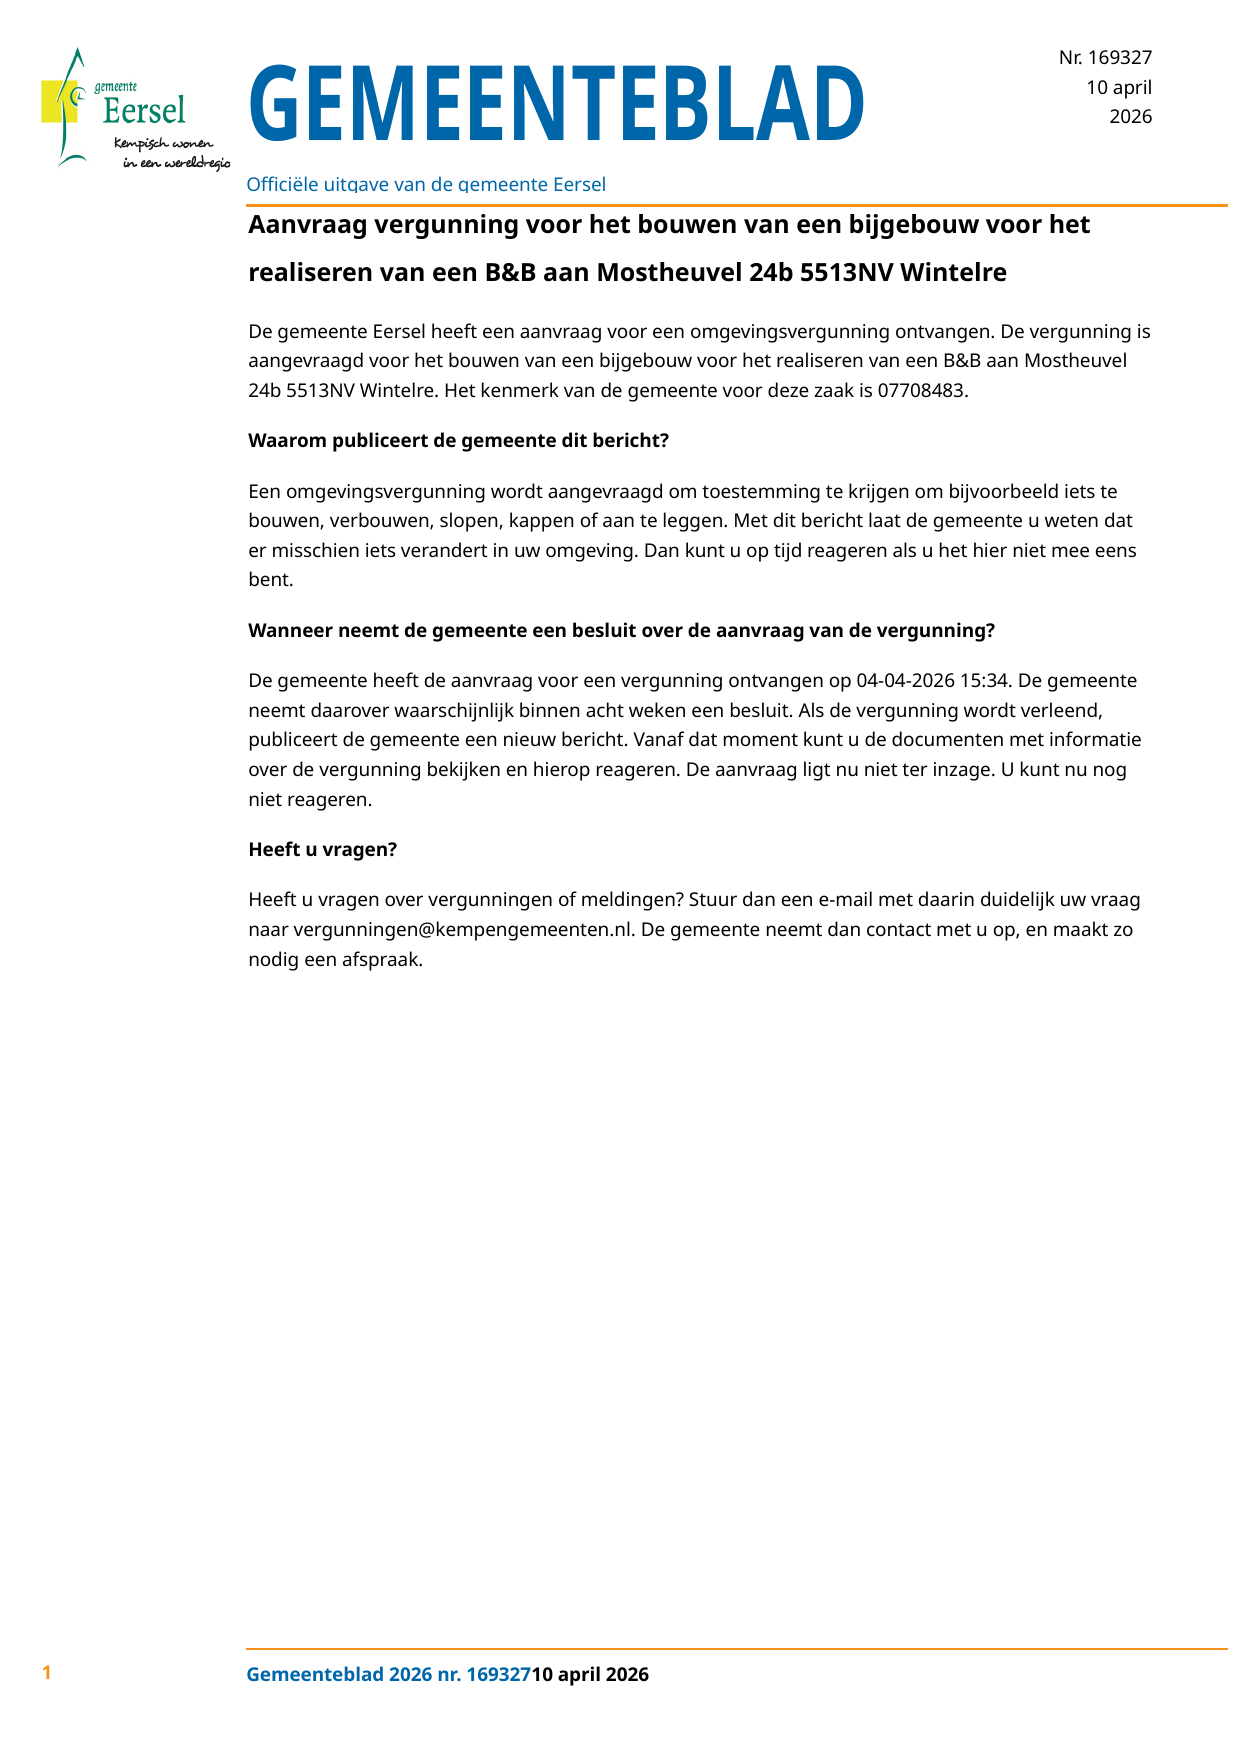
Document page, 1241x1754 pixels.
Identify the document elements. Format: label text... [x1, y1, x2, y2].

text De gemeente heeft de aanvraag voor een vergunning ontvangen op 04-04-2026 15:34. De gemeente neemt daarover waarschijnlijk binnen acht weken een besluit. Als de vergunning wordt verleend, publiceert de gemeente een nieuw bericht. Vanaf dat moment kunt u de documenten met informatie over de vergunning bekijken en hierop reageren. De aanvraag ligt nu niet ter inzage. U kunt nu nog niet reageren. [248, 667, 1152, 812]
text Heeft u vragen? [248, 836, 1152, 862]
picture [41, 47, 231, 172]
text Heeft u vragen over vergunningen of meldingen? Stuur dan een e-mail met daarin duidelijk uw vraag naar vergunningen@kempengemeenten.nl. De gemeente neemt dan contact met u op, en maakt zo nodig een afspraak. [248, 887, 1152, 972]
text Waarom publiceert de gemeente dit bericht? [248, 427, 1152, 453]
text Wanneer neemt de gemeente een besluit over de aanvraag van de vergunning? [248, 617, 1152, 643]
text Een omgevingsvergunning wordt aangevraagd om toestemming te krijgen om bijvoorbeeld iets te bouwen, verbouwen, slopen, kappen of aan te leggen. Met dit bericht laat de gemeente u weten dat er misschien iets verandert in uw omgeving. Dan kunt u op tijd reageren als u het hier niet mee eens bent. [248, 478, 1152, 592]
text De gemeente Eersel heeft een aanvraag voor een omgevingsvergunning ontvangen. De vergunning is aangevraagd voor het bouwen van een bijgebouw voor het realiseren van een B&B aan Mostheuvel 24b 5513NV Wintelre. Het kenmerk van de gemeente voor deze zaak is 07708483. [248, 318, 1152, 403]
text Aanvraag vergunning voor het bouwen van een bijgebouw voor het realiseren van een B&B aan Mostheuvel 24b 5513NV Wintelre [248, 207, 1152, 288]
